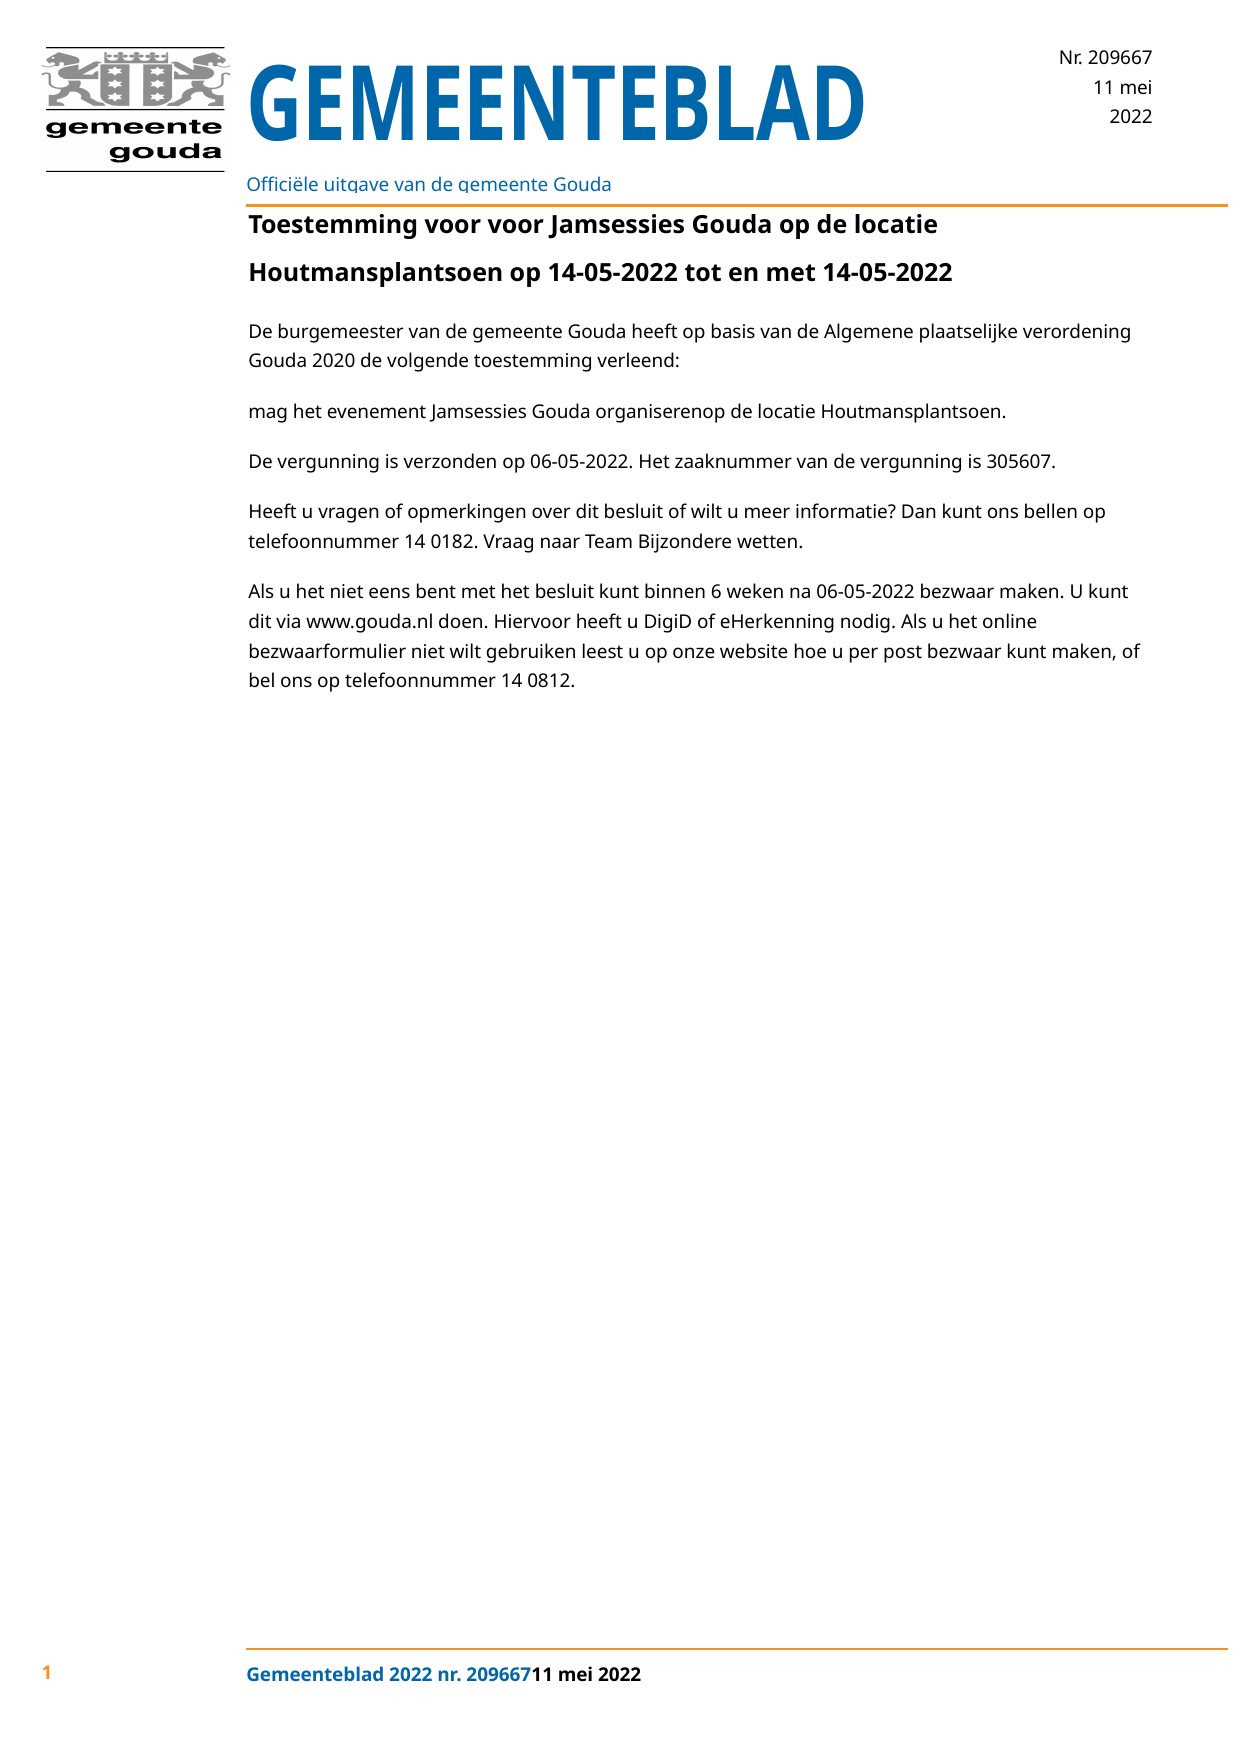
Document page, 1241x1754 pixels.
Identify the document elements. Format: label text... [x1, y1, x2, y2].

picture [41, 47, 231, 172]
text Toestemming voor voor Jamsessies Gouda op de locatie Houtmansplantsoen op 14-05-2022 tot en met 14-05-2022 [248, 207, 1152, 288]
text De vergunning is verzonden op 06-05-2022. Het zaaknummer van de vergunning is 305607. [248, 448, 1152, 474]
text Heeft u vragen of opmerkingen over dit besluit of wilt u meer informatie? Dan kunt ons bellen op telefoonnummer 14 0182. Vraag naar Team Bijzondere wetten. [248, 499, 1152, 554]
text Als u het niet eens bent met het besluit kunt binnen 6 weken na 06-05-2022 bezwaar maken. U kunt dit via www.gouda.nl doen. Hiervoor heeft u DigiD of eHerkenning nodig. Als u het online bezwaarformulier niet wilt gebruiken leest u op onze website hoe u per post bezwaar kunt maken, of bel ons op telefoonnummer 14 0812. [248, 579, 1152, 693]
text mag het evenement Jamsessies Gouda organiserenop de locatie Houtmansplantsoen. [248, 398, 1152, 424]
text De burgemeester van de gemeente Gouda heeft op basis van de Algemene plaatselijke verordening Gouda 2020 de volgende toestemming verleend: [248, 318, 1152, 373]
